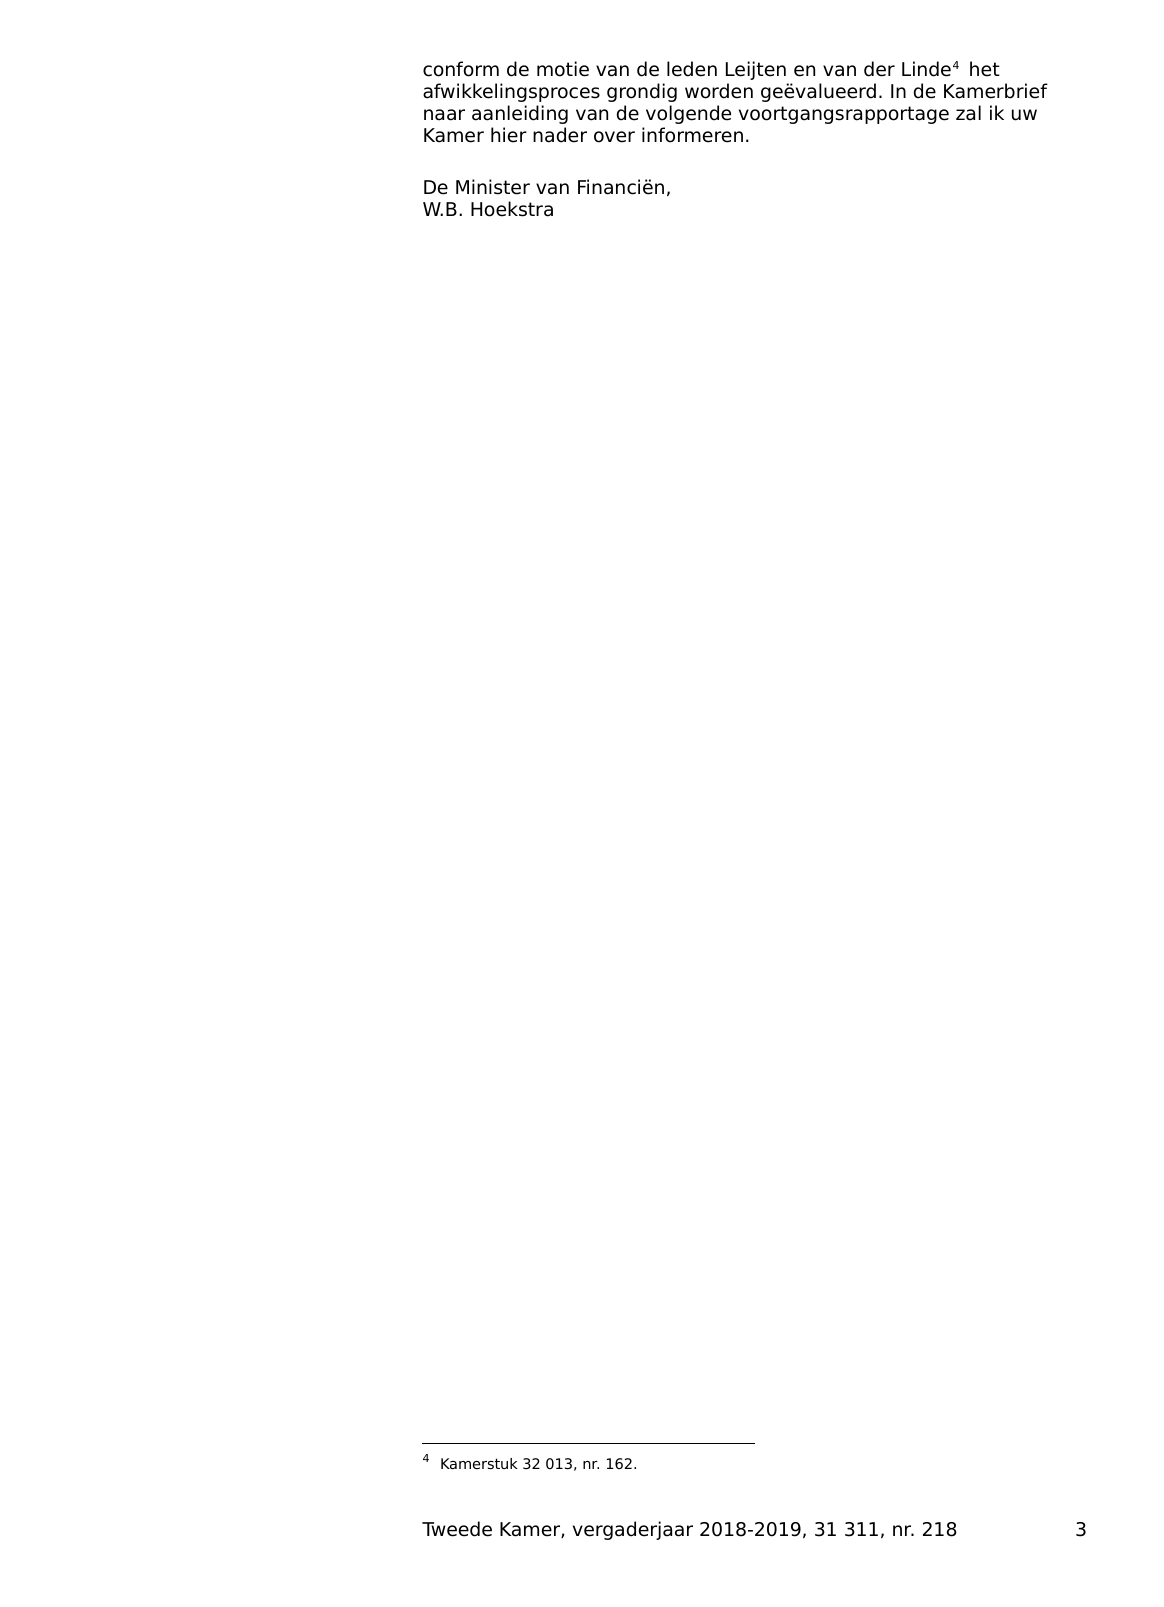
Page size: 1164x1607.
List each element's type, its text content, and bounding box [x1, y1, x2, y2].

text Kamerstuk 32 013, nr. 162. [422, 1452, 1087, 1474]
text De Minister van Financiën, W.B. Hoekstra [422, 177, 1087, 221]
text conform de motie van de leden Leijten en van der Linde het afwikkelingsproces grondig worden geëvalueerd. In de Kamerbrief naar aanleiding van de volgende voortgangsrapportage zal ik uw Kamer hier nader over informeren. [422, 59, 1087, 147]
